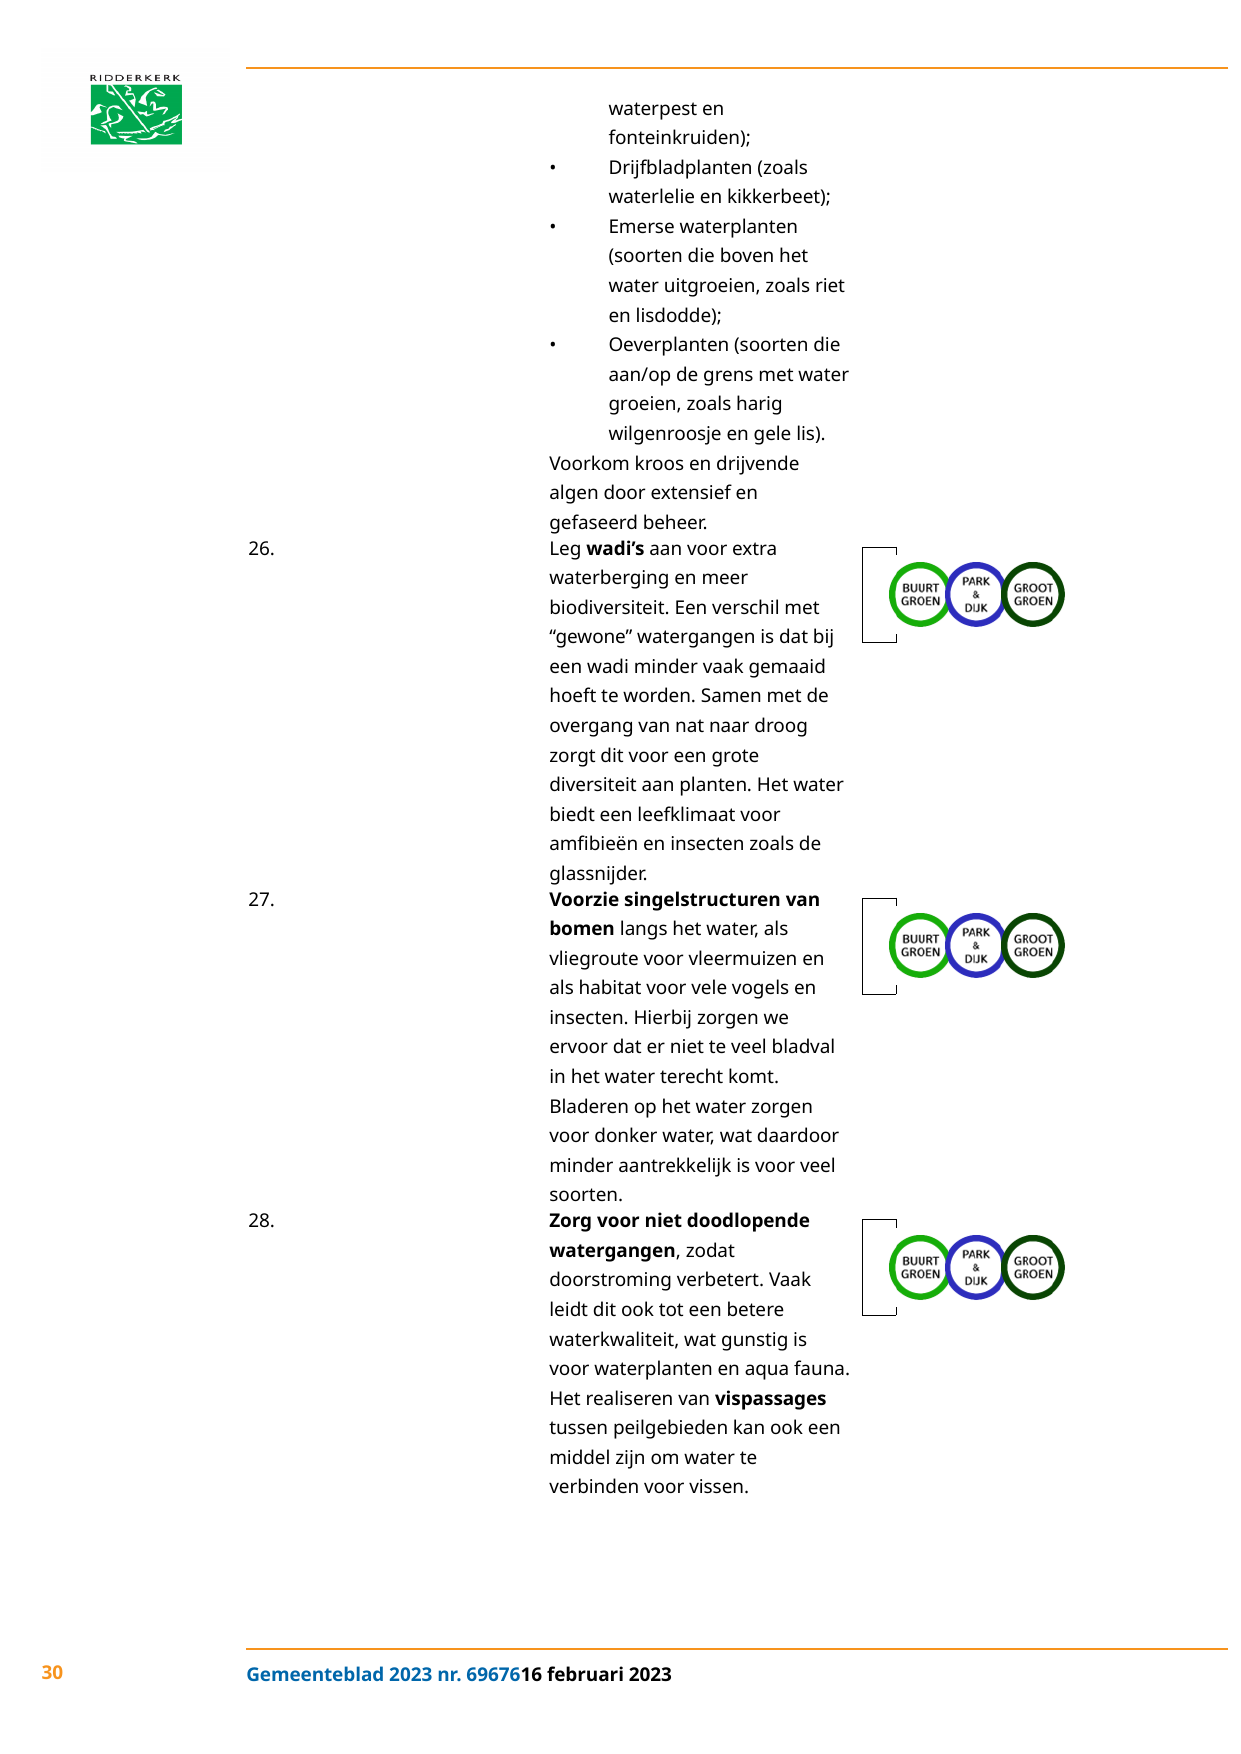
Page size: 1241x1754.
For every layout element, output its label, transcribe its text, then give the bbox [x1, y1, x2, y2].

table_cell [248, 95, 549, 535]
table_cell [863, 899, 896, 984]
table_cell [863, 634, 896, 642]
picture [871, 555, 1078, 634]
table_cell [850, 1208, 1152, 1499]
picture [41, 47, 231, 172]
table_cell waterpest en fonteinkruiden); Drijfbladplanten (zoals waterlelie en kikkerbeet); Emerse waterplanten (soorten die boven het water uitgroeien, zoals riet en lisdodde); Oeverplanten (soorten die aan/op de grens met water groeien, zoals harig wilgenroosje en gele lis). Voorkom kroos en drijvende algen door extensief en gefaseerd beheer. [549, 95, 850, 535]
table_cell 28. [248, 1208, 549, 1499]
picture [871, 906, 1078, 985]
table_cell Voorzie singelstructuren van bomen langs het water, als vliegroute voor vleermuizen en als habitat voor vele vogels en insecten. Hierbij zorgen we ervoor dat er niet te veel bladval in het water terecht komt. Bladeren op het water zorgen voor donker water, wat daardoor minder aantrekkelijk is voor veel soorten. [549, 886, 850, 1207]
table_cell [850, 985, 1152, 1207]
table_cell [863, 548, 896, 633]
table_cell 27. [248, 886, 549, 1207]
picture [871, 1228, 1078, 1307]
table_cell 26. [248, 535, 549, 886]
table_cell [850, 886, 1152, 984]
table_cell Zorg voor niet doodlopende watergangen, zodat doorstroming verbetert. Vaak leidt dit ook tot een betere waterkwaliteit, wat gunstig is voor waterplanten en aqua fauna. Het realiseren van vispassages tussen peilgebieden kan ook een middel zijn om water te verbinden voor vissen. [549, 1208, 850, 1499]
table_cell [850, 634, 1152, 886]
table_cell [850, 535, 1152, 633]
table_cell Leg wadi’s aan voor extra waterberging en meer biodiversiteit. Een verschil met “gewone” watergangen is dat bij een wadi minder vaak gemaaid hoeft te worden. Samen met de overgang van nat naar droog zorgt dit voor een grote diversiteit aan planten. Het water biedt een leefklimaat voor amfibieën en insecten zoals de glassnijder. [549, 535, 850, 886]
table_cell [850, 95, 1152, 535]
